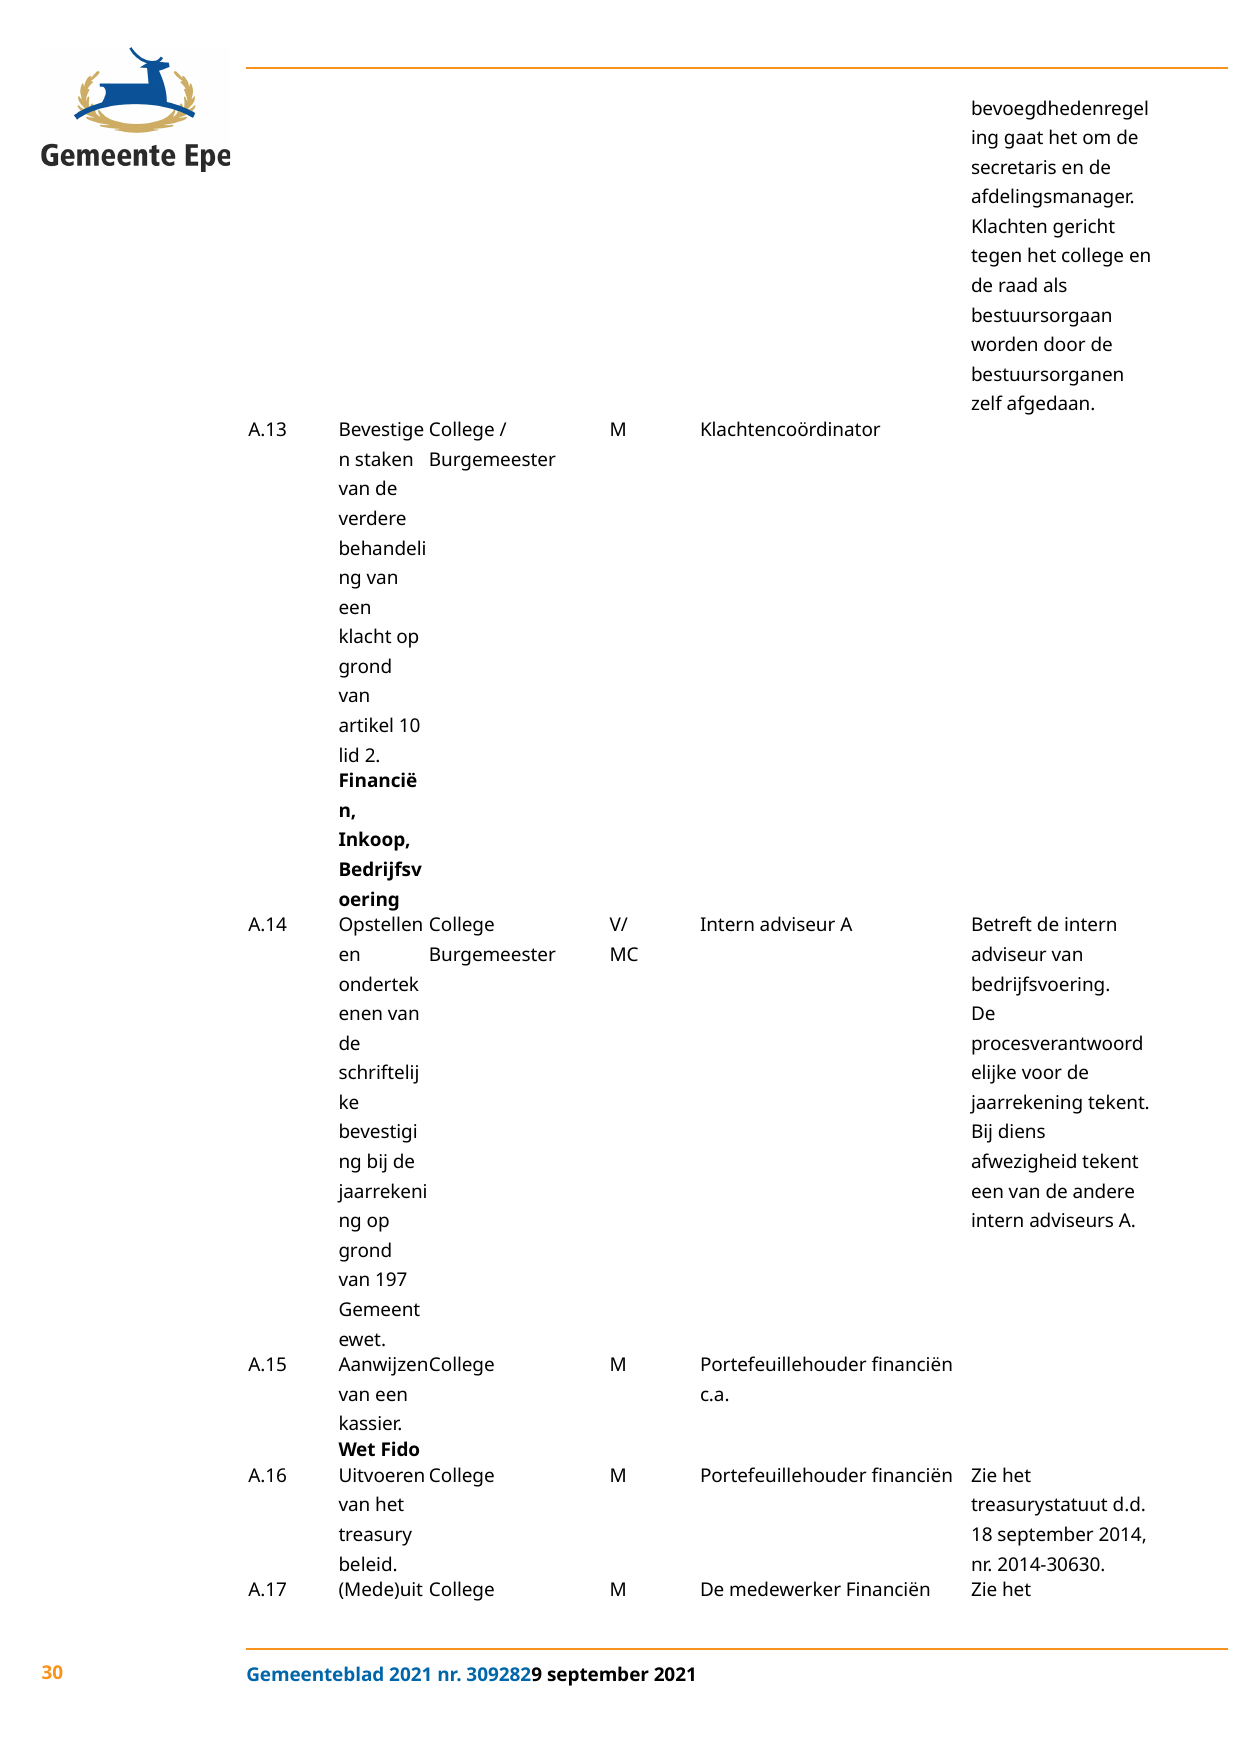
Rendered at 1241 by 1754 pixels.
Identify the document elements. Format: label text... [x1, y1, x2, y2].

table_cell Portefeuillehouder financiën [700, 1462, 971, 1577]
table_cell M [609, 1462, 700, 1577]
table_cell Betreft de intern adviseur van bedrijfsvoering. De procesverantwoordelijke voor de jaarrekening tekent. Bij diens afwezigheid tekent een van de andere intern adviseurs A. [971, 912, 1152, 1351]
table_cell (Mede)uit [338, 1577, 429, 1602]
table_cell [248, 95, 338, 416]
table_cell [429, 1436, 609, 1462]
table_cell [609, 1436, 700, 1462]
table_cell [971, 1436, 1152, 1462]
table_cell [971, 416, 1152, 767]
table_cell Financiën, Inkoop, Bedrijfsvoering [338, 768, 429, 912]
picture [41, 47, 231, 172]
table_cell A.16 [248, 1462, 338, 1577]
table_cell [338, 95, 429, 416]
table_cell [429, 95, 609, 416]
table_cell Portefeuillehouder financiën c.a. [700, 1351, 971, 1436]
table_cell Zie het [971, 1577, 1152, 1602]
table_cell Opstellen en ondertekenen van de schriftelijke bevestiging bij de jaarrekening op grond van 197 Gemeentewet. [338, 912, 429, 1351]
table_cell College Burgemeester [429, 912, 609, 1351]
table_cell Klachtencoördinator [700, 416, 971, 767]
table_cell A.15 [248, 1351, 338, 1436]
table_cell College [429, 1462, 609, 1577]
table_cell Wet Fido [338, 1436, 429, 1462]
table_cell M [609, 1577, 700, 1602]
table_cell [700, 95, 971, 416]
table_cell V/ MC [609, 912, 700, 1351]
table_cell bevoegdhedenregeling gaat het om de secretaris en de afdelingsmanager. Klachten gericht tegen het college en de raad als bestuursorgaan worden door de bestuursorganen zelf afgedaan. [971, 95, 1152, 416]
table_cell Aanwijzen van een kassier. [338, 1351, 429, 1436]
table_cell [700, 1436, 971, 1462]
table_cell College [429, 1351, 609, 1436]
table_cell De medewerker Financiën [700, 1577, 971, 1602]
table_cell A.14 [248, 912, 338, 1351]
table_cell [248, 1436, 338, 1462]
table_cell M [609, 416, 700, 767]
table_cell College [429, 1577, 609, 1602]
table_cell [700, 768, 971, 912]
table_cell College / Burgemeester [429, 416, 609, 767]
table_cell [609, 95, 700, 416]
table_cell M [609, 1351, 700, 1436]
table_cell [609, 768, 700, 912]
table_cell A.17 [248, 1577, 338, 1602]
table_cell Zie het treasurystatuut d.d. 18 september 2014, nr. 2014-30630. [971, 1462, 1152, 1577]
table_cell A.13 [248, 416, 338, 767]
table_cell [971, 1351, 1152, 1436]
table_cell [971, 768, 1152, 912]
table_cell [248, 768, 338, 912]
table_cell Bevestigen staken van de verdere behandeling van een klacht op grond van artikel 10 lid 2. [338, 416, 429, 767]
table_cell Uitvoeren van het treasury beleid. [338, 1462, 429, 1577]
table_cell [429, 768, 609, 912]
table_cell Intern adviseur A [700, 912, 971, 1351]
